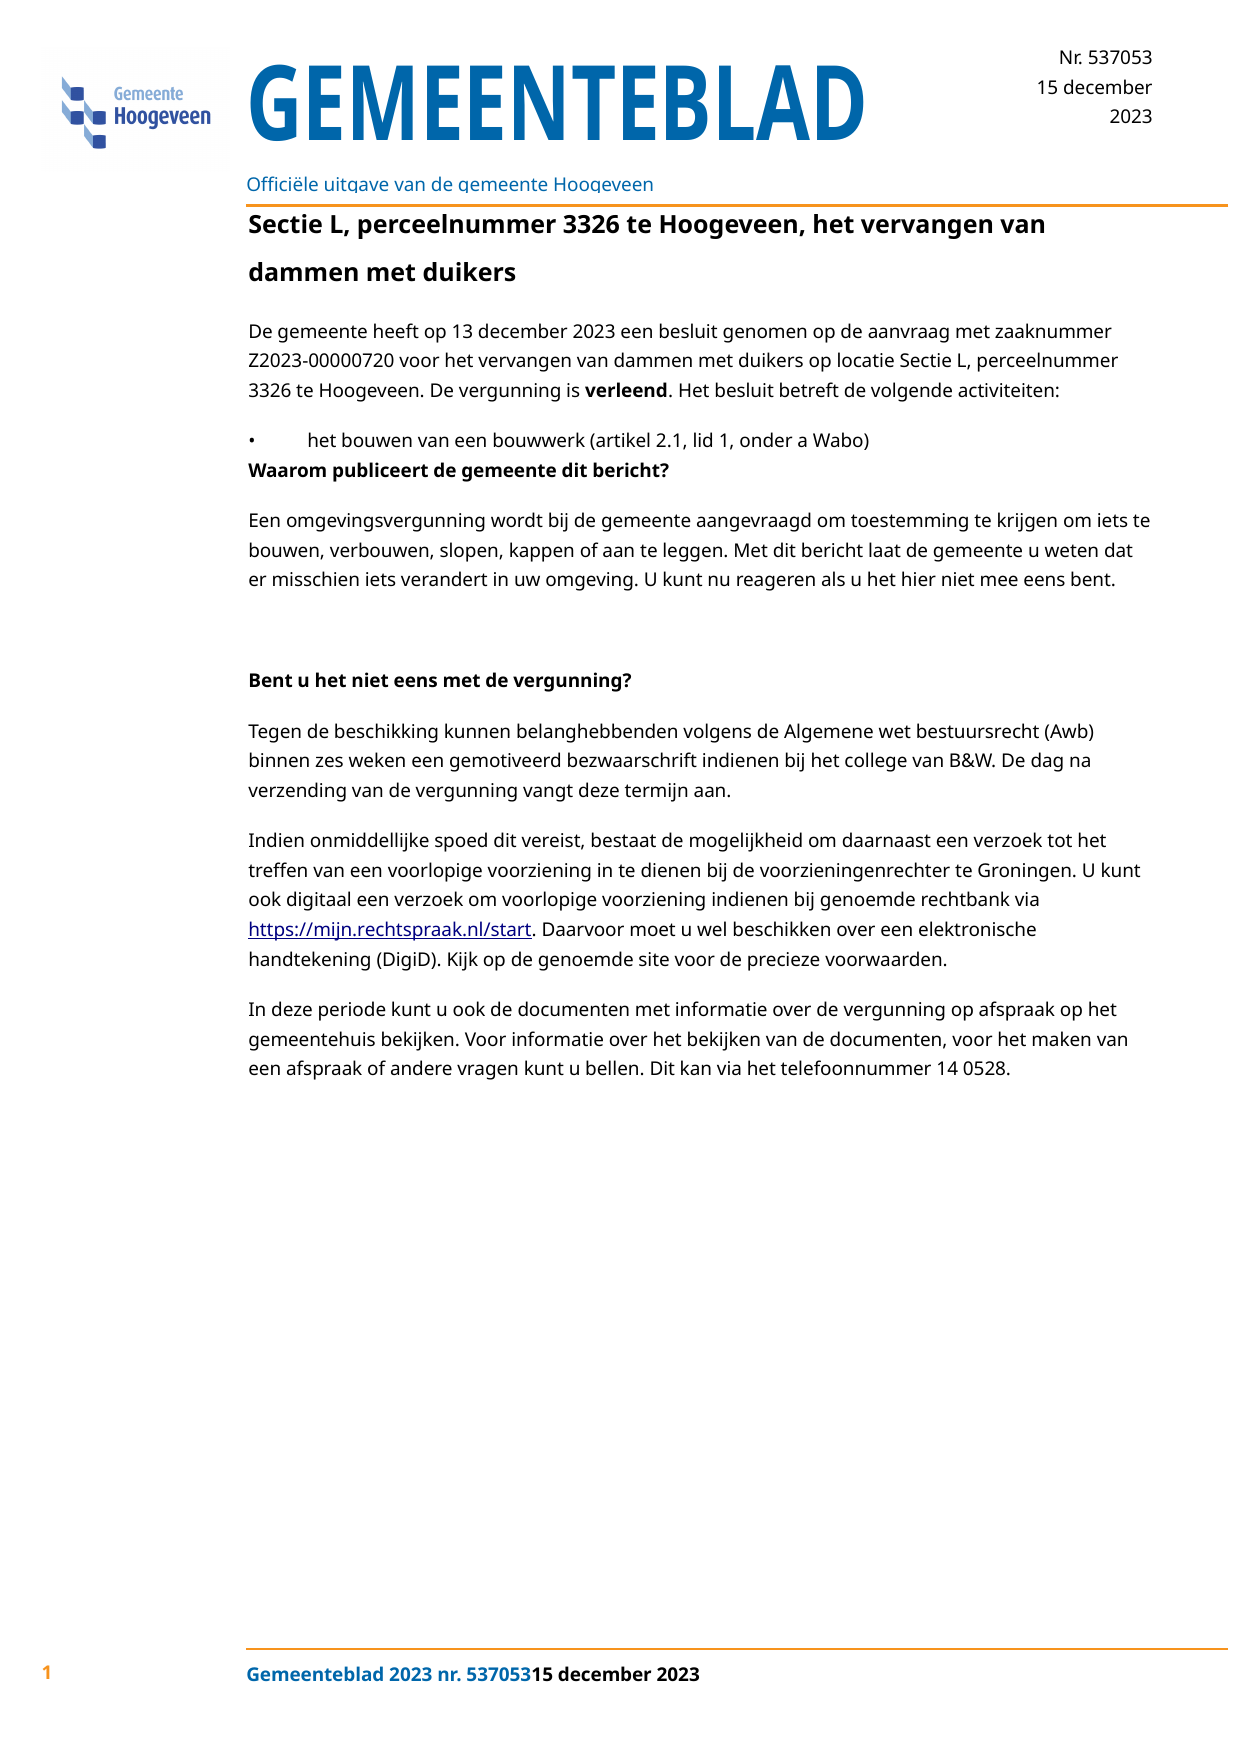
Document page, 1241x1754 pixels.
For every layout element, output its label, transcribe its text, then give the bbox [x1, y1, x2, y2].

text Indien onmiddellijke spoed dit vereist, bestaat de mogelijkheid om daarnaast een verzoek tot het treffen van een voorlopige voorziening in te dienen bij de voorzieningenrechter te Groningen. U kunt ook digitaal een verzoek om voorlopige voorziening indienen bij genoemde rechtbank via https://mijn.rechtspraak.nl/start. Daarvoor moet u wel beschikken over een elektronische handtekening (DigiD). Kijk op de genoemde site voor de precieze voorwaarden. [248, 827, 1152, 972]
text In deze periode kunt u ook de documenten met informatie over de vergunning op afspraak op het gemeentehuis bekijken. Voor informatie over het bekijken van de documenten, voor het maken van een afspraak of andere vragen kunt u bellen. Dit kan via het telefoonnummer 14 0528. [248, 996, 1152, 1081]
text Tegen de beschikking kunnen belanghebbenden volgens de Algemene wet bestuursrecht (Awb) binnen zes weken een gemotiveerd bezwaarschrift indienen bij het college van B&W. De dag na verzending van de vergunning vangt deze termijn aan. [248, 718, 1152, 803]
text Waarom publiceert de gemeente dit bericht? [248, 457, 1152, 483]
text Sectie L, perceelnummer 3326 te Hoogeveen, het vervangen van dammen met duikers [248, 207, 1152, 288]
text Een omgevingsvergunning wordt bij de gemeente aangevraagd om toestemming te krijgen om iets te bouwen, verbouwen, slopen, kappen of aan te leggen. Met dit bericht laat de gemeente u weten dat er misschien iets verandert in uw omgeving. U kunt nu reageren als u het hier niet mee eens bent. [248, 507, 1152, 592]
picture [41, 47, 231, 172]
text De gemeente heeft op 13 december 2023 een besluit genomen op de aanvraag met zaaknummer Z2023-00000720 voor het vervangen van dammen met duikers op locatie Sectie L, perceelnummer 3326 te Hoogeveen. De vergunning is verleend. Het besluit betreft de volgende activiteiten: [248, 318, 1152, 403]
list het bouwen van een bouwwerk (artikel 2.1, lid 1, onder a Wabo) [248, 427, 1152, 453]
text Bent u het niet eens met de vergunning? [248, 667, 1152, 693]
